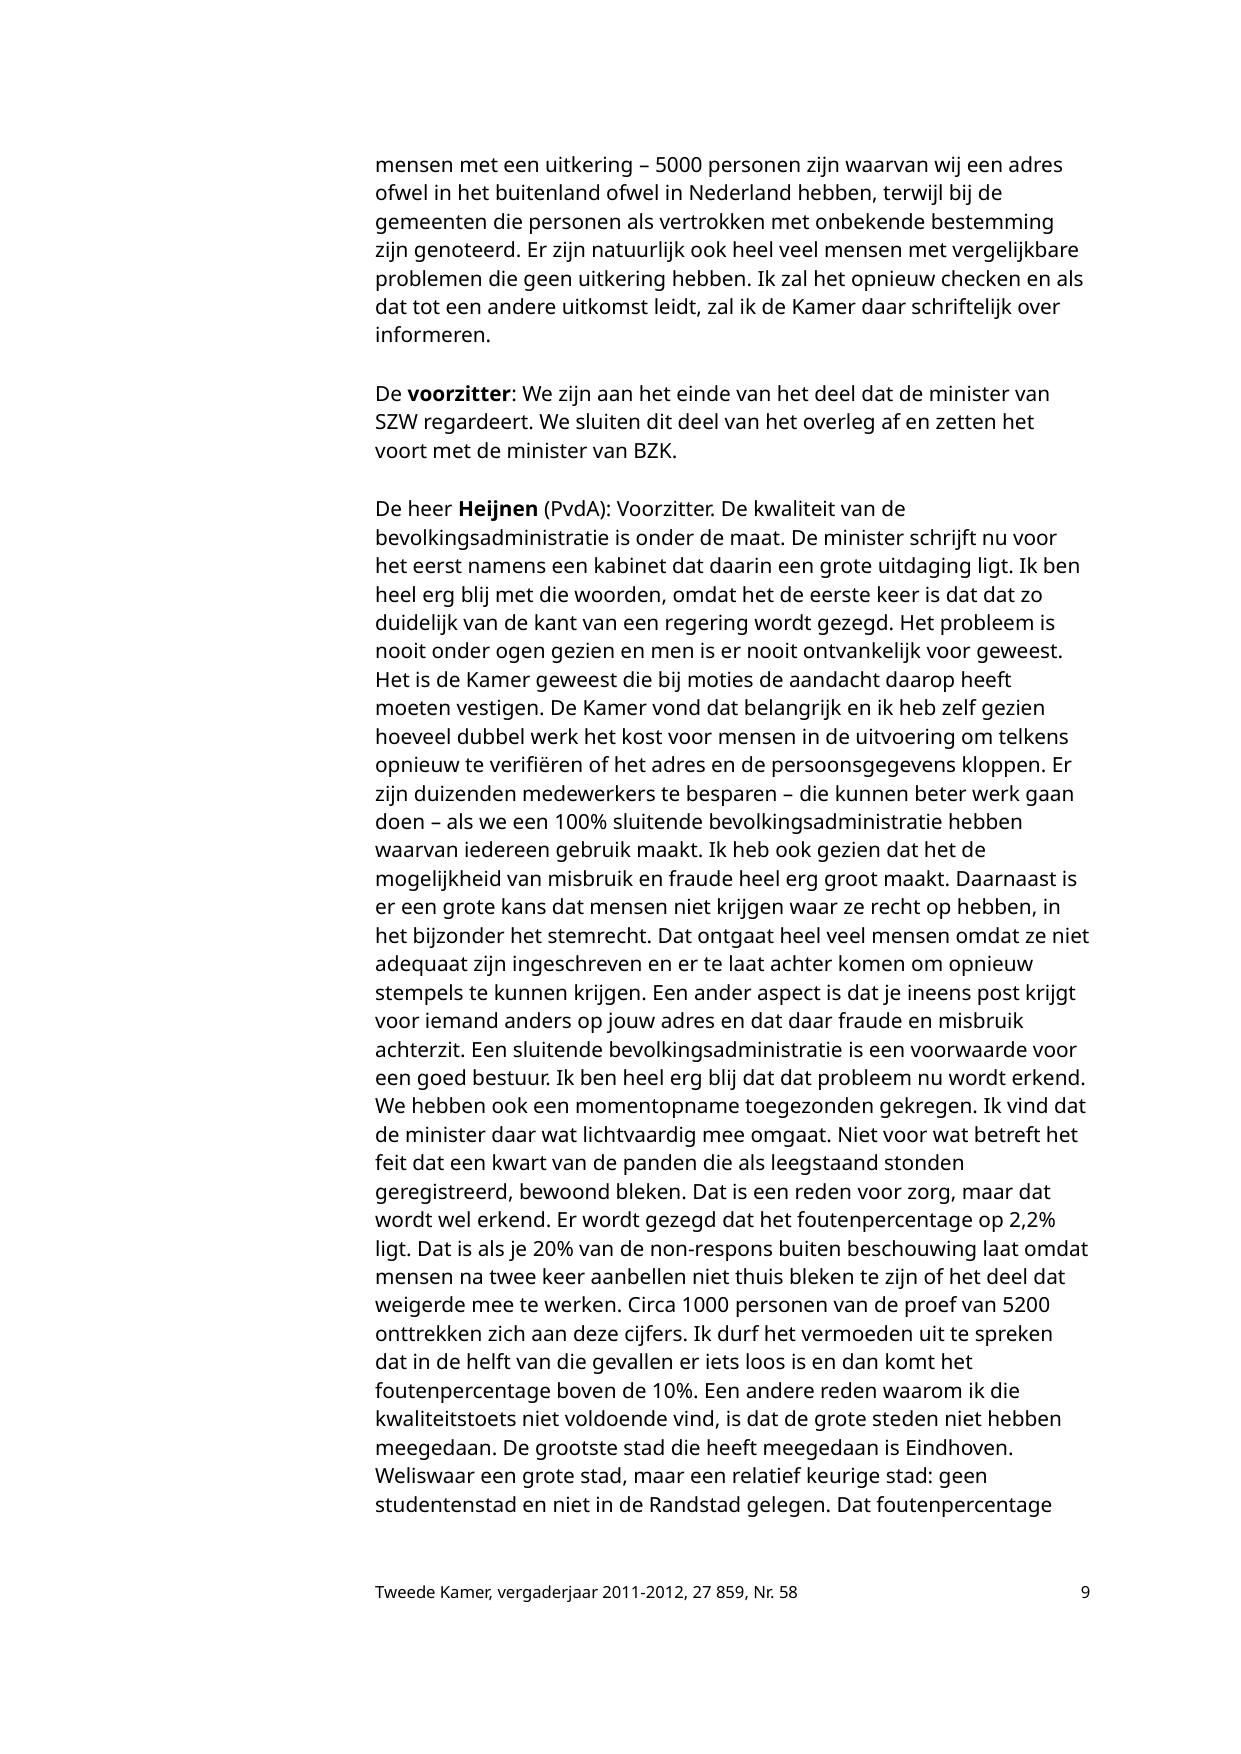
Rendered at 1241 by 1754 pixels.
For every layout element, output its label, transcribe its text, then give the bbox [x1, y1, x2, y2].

text De heer Heijnen (PvdA): Voorzitter. De kwaliteit van de bevolkingsadministratie is onder de maat. De minister schrijft nu voor het eerst namens een kabinet dat daarin een grote uitdaging ligt. Ik ben heel erg blij met die woorden, omdat het de eerste keer is dat dat zo duidelijk van de kant van een regering wordt gezegd. Het probleem is nooit onder ogen gezien en men is er nooit ontvankelijk voor geweest. Het is de Kamer geweest die bij moties de aandacht daarop heeft moeten vestigen. De Kamer vond dat belangrijk en ik heb zelf gezien hoeveel dubbel werk het kost voor mensen in de uitvoering om telkens opnieuw te verifiëren of het adres en de persoonsgegevens kloppen. Er zijn duizenden medewerkers te besparen – die kunnen beter werk gaan doen – als we een 100% sluitende bevolkingsadministratie hebben waarvan iedereen gebruik maakt. Ik heb ook gezien dat het de mogelijkheid van misbruik en fraude heel erg groot maakt. Daarnaast is er een grote kans dat mensen niet krijgen waar ze recht op hebben, in het bijzonder het stemrecht. Dat ontgaat heel veel mensen omdat ze niet adequaat zijn ingeschreven en er te laat achter komen om opnieuw stempels te kunnen krijgen. Een ander aspect is dat je ineens post krijgt voor iemand anders op jouw adres en dat daar fraude en misbruik achterzit. Een sluitende bevolkingsadministratie is een voorwaarde voor een goed bestuur. Ik ben heel erg blij dat dat probleem nu wordt erkend. [375, 494, 1090, 1092]
text De voorzitter: We zijn aan het einde van het deel dat de minister van SZW regardeert. We sluiten dit deel van het overleg af en zetten het voort met de minister van BZK. [375, 379, 1090, 464]
text mensen met een uitkering – 5000 personen zijn waarvan wij een adres ofwel in het buitenland ofwel in Nederland hebben, terwijl bij de gemeenten die personen als vertrokken met onbekende bestemming zijn genoteerd. Er zijn natuurlijk ook heel veel mensen met vergelijkbare problemen die geen uitkering hebben. Ik zal het opnieuw checken en als dat tot een andere uitkomst leidt, zal ik de Kamer daar schriftelijk over informeren. [375, 150, 1090, 349]
text We hebben ook een momentopname toegezonden gekregen. Ik vind dat de minister daar wat lichtvaardig mee omgaat. Niet voor wat betreft het feit dat een kwart van de panden die als leegstaand stonden geregistreerd, bewoond bleken. Dat is een reden voor zorg, maar dat wordt wel erkend. Er wordt gezegd dat het foutenpercentage op 2,2% ligt. Dat is als je 20% van de non-respons buiten beschouwing laat omdat mensen na twee keer aanbellen niet thuis bleken te zijn of het deel dat weigerde mee te werken. Circa 1000 personen van de proef van 5200 onttrekken zich aan deze cijfers. Ik durf het vermoeden uit te spreken dat in de helft van die gevallen er iets loos is en dan komt het foutenpercentage boven de 10%. Een andere reden waarom ik die kwaliteitstoets niet voldoende vind, is dat de grote steden niet hebben meegedaan. De grootste stad die heeft meegedaan is Eindhoven. Weliswaar een grote stad, maar een relatief keurige stad: geen studentenstad en niet in de Randstad gelegen. Dat foutenpercentage [375, 1092, 1090, 1518]
